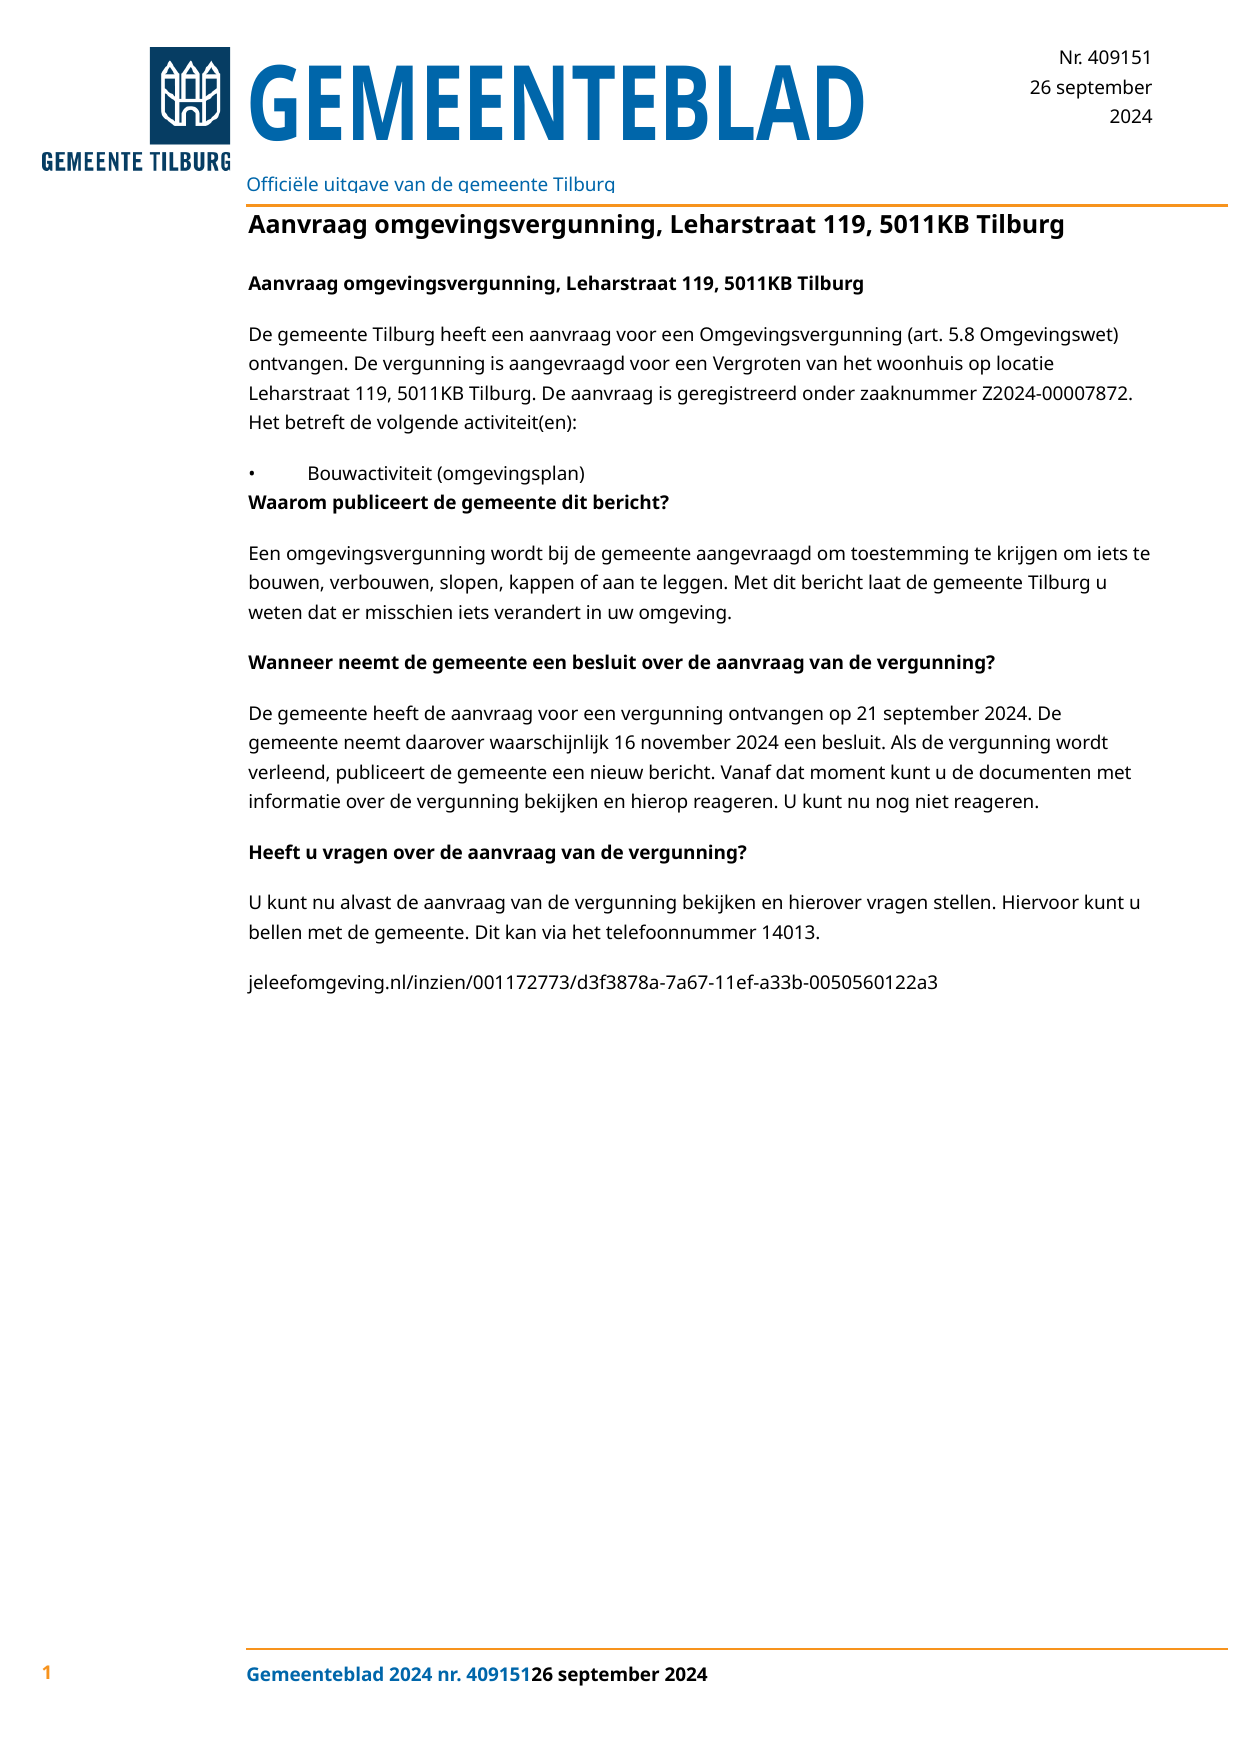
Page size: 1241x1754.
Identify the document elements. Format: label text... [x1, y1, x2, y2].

text jeleefomgeving.nl/inzien/001172773/d3f3878a-7a67-11ef-a33b-0050560122a3 [248, 969, 1152, 995]
text Wanneer neemt de gemeente een besluit over de aanvraag van de vergunning? [248, 649, 1152, 675]
picture [41, 47, 231, 172]
text De gemeente heeft de aanvraag voor een vergunning ontvangen op 21 september 2024. De gemeente neemt daarover waarschijnlijk 16 november 2024 een besluit. Als de vergunning wordt verleend, publiceert de gemeente een nieuw bericht. Vanaf dat moment kunt u de documenten met informatie over de vergunning bekijken en hierop reageren. U kunt nu nog niet reageren. [248, 700, 1152, 814]
text Aanvraag omgevingsvergunning, Leharstraat 119, 5011KB Tilburg [248, 270, 1152, 296]
text Heeft u vragen over de aanvraag van de vergunning? [248, 839, 1152, 865]
text Aanvraag omgevingsvergunning, Leharstraat 119, 5011KB Tilburg [248, 207, 1152, 241]
text Een omgevingsvergunning wordt bij de gemeente aangevraagd om toestemming te krijgen om iets te bouwen, verbouwen, slopen, kappen of aan te leggen. Met dit bericht laat de gemeente Tilburg u weten dat er misschien iets verandert in uw omgeving. [248, 540, 1152, 625]
text U kunt nu alvast de aanvraag van de vergunning bekijken en hierover vragen stellen. Hiervoor kunt u bellen met de gemeente. Dit kan via het telefoonnummer 14013. [248, 889, 1152, 945]
list Bouwactiviteit (omgevingsplan) [248, 460, 1152, 486]
text De gemeente Tilburg heeft een aanvraag voor een Omgevingsvergunning (art. 5.8 Omgevingswet) ontvangen. De vergunning is aangevraagd voor een Vergroten van het woonhuis op locatie Leharstraat 119, 5011KB Tilburg. De aanvraag is geregistreerd onder zaaknummer Z2024-00007872. Het betreft de volgende activiteit(en): [248, 321, 1152, 435]
text Waarom publiceert de gemeente dit bericht? [248, 489, 1152, 515]
